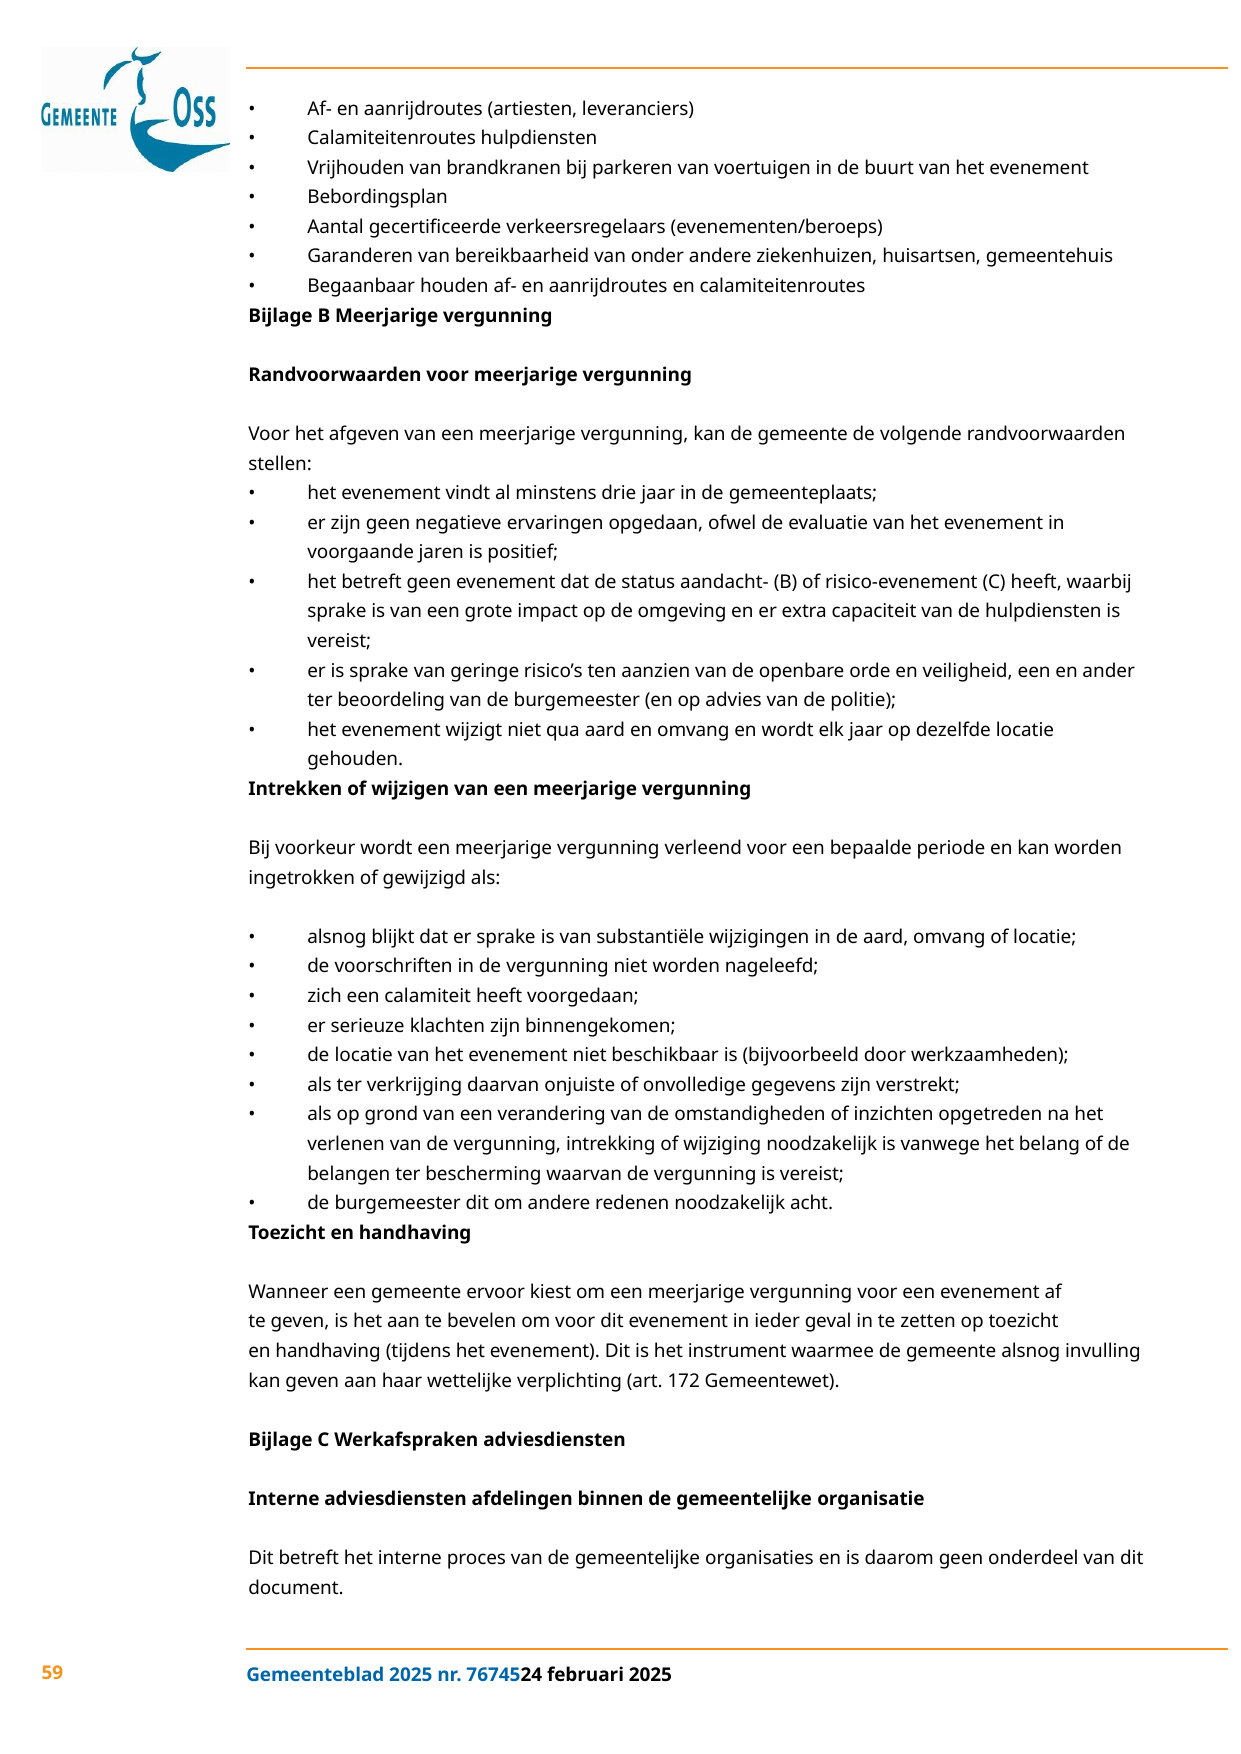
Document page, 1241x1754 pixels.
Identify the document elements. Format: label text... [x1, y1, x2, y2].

list alsnog blijkt dat er sprake is van substantiële wijzigingen in de aard, omvang of locatie; [248, 923, 1152, 949]
list het evenement vindt al minstens drie jaar in de gemeenteplaats; [248, 479, 1152, 505]
list als ter verkrijging daarvan onjuiste of onvolledige gegevens zijn verstrekt; [248, 1071, 1152, 1097]
list het evenement wijzigt niet qua aard en omvang en wordt elk jaar op dezelfde locatie gehouden. [248, 716, 1152, 771]
list de locatie van het evenement niet beschikbaar is (bijvoorbeeld door werkzaamheden); [248, 1041, 1152, 1067]
text Wanneer een gemeente ervoor kiest om een meerjarige vergunning voor een evenement af te geven, is het aan te bevelen om voor dit evenement in ieder geval in te zetten op toezicht en handhaving (tijdens het evenement). Dit is het instrument waarmee de gemeente alsnog invulling kan geven aan haar wettelijke verplichting (art. 172 Gemeentewet). [248, 1278, 1152, 1393]
text Randvoorwaarden voor meerjarige vergunning [248, 361, 1152, 387]
list zich een calamiteit heeft voorgedaan; [248, 982, 1152, 1008]
list het betreft geen evenement dat de status aandacht- (B) of risico-evenement (C) heeft, waarbij sprake is van een grote impact op de omgeving en er extra capaciteit van de hulpdiensten is vereist; [248, 568, 1152, 653]
list Garanderen van bereikbaarheid van onder andere ziekenhuizen, huisartsen, gemeentehuis [248, 243, 1152, 268]
text Voor het afgeven van een meerjarige vergunning, kan de gemeente de volgende randvoorwaarden stellen: [248, 420, 1152, 476]
list er zijn geen negatieve ervaringen opgedaan, ofwel de evaluatie van het evenement in voorgaande jaren is positief; [248, 509, 1152, 564]
text Bijlage C Werkafspraken adviesdiensten [248, 1426, 1152, 1452]
text Bij voorkeur wordt een meerjarige vergunning verleend voor een bepaalde periode en kan worden ingetrokken of gewijzigd als: [248, 834, 1152, 890]
text Dit betreft het interne proces van de gemeentelijke organisaties en is daarom geen onderdeel van dit document. [248, 1544, 1152, 1600]
list er is sprake van geringe risico’s ten aanzien van de openbare orde en veiligheid, een en ander ter beoordeling van de burgemeester (en op advies van de politie); [248, 657, 1152, 712]
list de voorschriften in de vergunning niet worden nageleefd; [248, 953, 1152, 978]
picture [41, 47, 231, 172]
text Bijlage B Meerjarige vergunning [248, 302, 1152, 328]
list Bebordingsplan [248, 183, 1152, 209]
list Begaanbaar houden af- en aanrijdroutes en calamiteitenroutes [248, 272, 1152, 298]
list er serieuze klachten zijn binnengekomen; [248, 1012, 1152, 1038]
list Calamiteitenroutes hulpdiensten [248, 124, 1152, 150]
text Intrekken of wijzigen van een meerjarige vergunning [248, 775, 1152, 801]
list Af- en aanrijdroutes (artiesten, leveranciers) [248, 95, 1152, 121]
list de burgemeester dit om andere redenen noodzakelijk acht. [248, 1189, 1152, 1215]
list als op grond van een verandering van de omstandigheden of inzichten opgetreden na het verlenen van de vergunning, intrekking of wijziging noodzakelijk is vanwege het belang of de belangen ter bescherming waarvan de vergunning is vereist; [248, 1101, 1152, 1186]
text Interne adviesdiensten afdelingen binnen de gemeentelijke organisatie [248, 1485, 1152, 1511]
list Aantal gecertificeerde verkeersregelaars (evenementen/beroeps) [248, 213, 1152, 239]
text Toezicht en handhaving [248, 1219, 1152, 1245]
list Vrijhouden van brandkranen bij parkeren van voertuigen in de buurt van het evenement [248, 154, 1152, 180]
